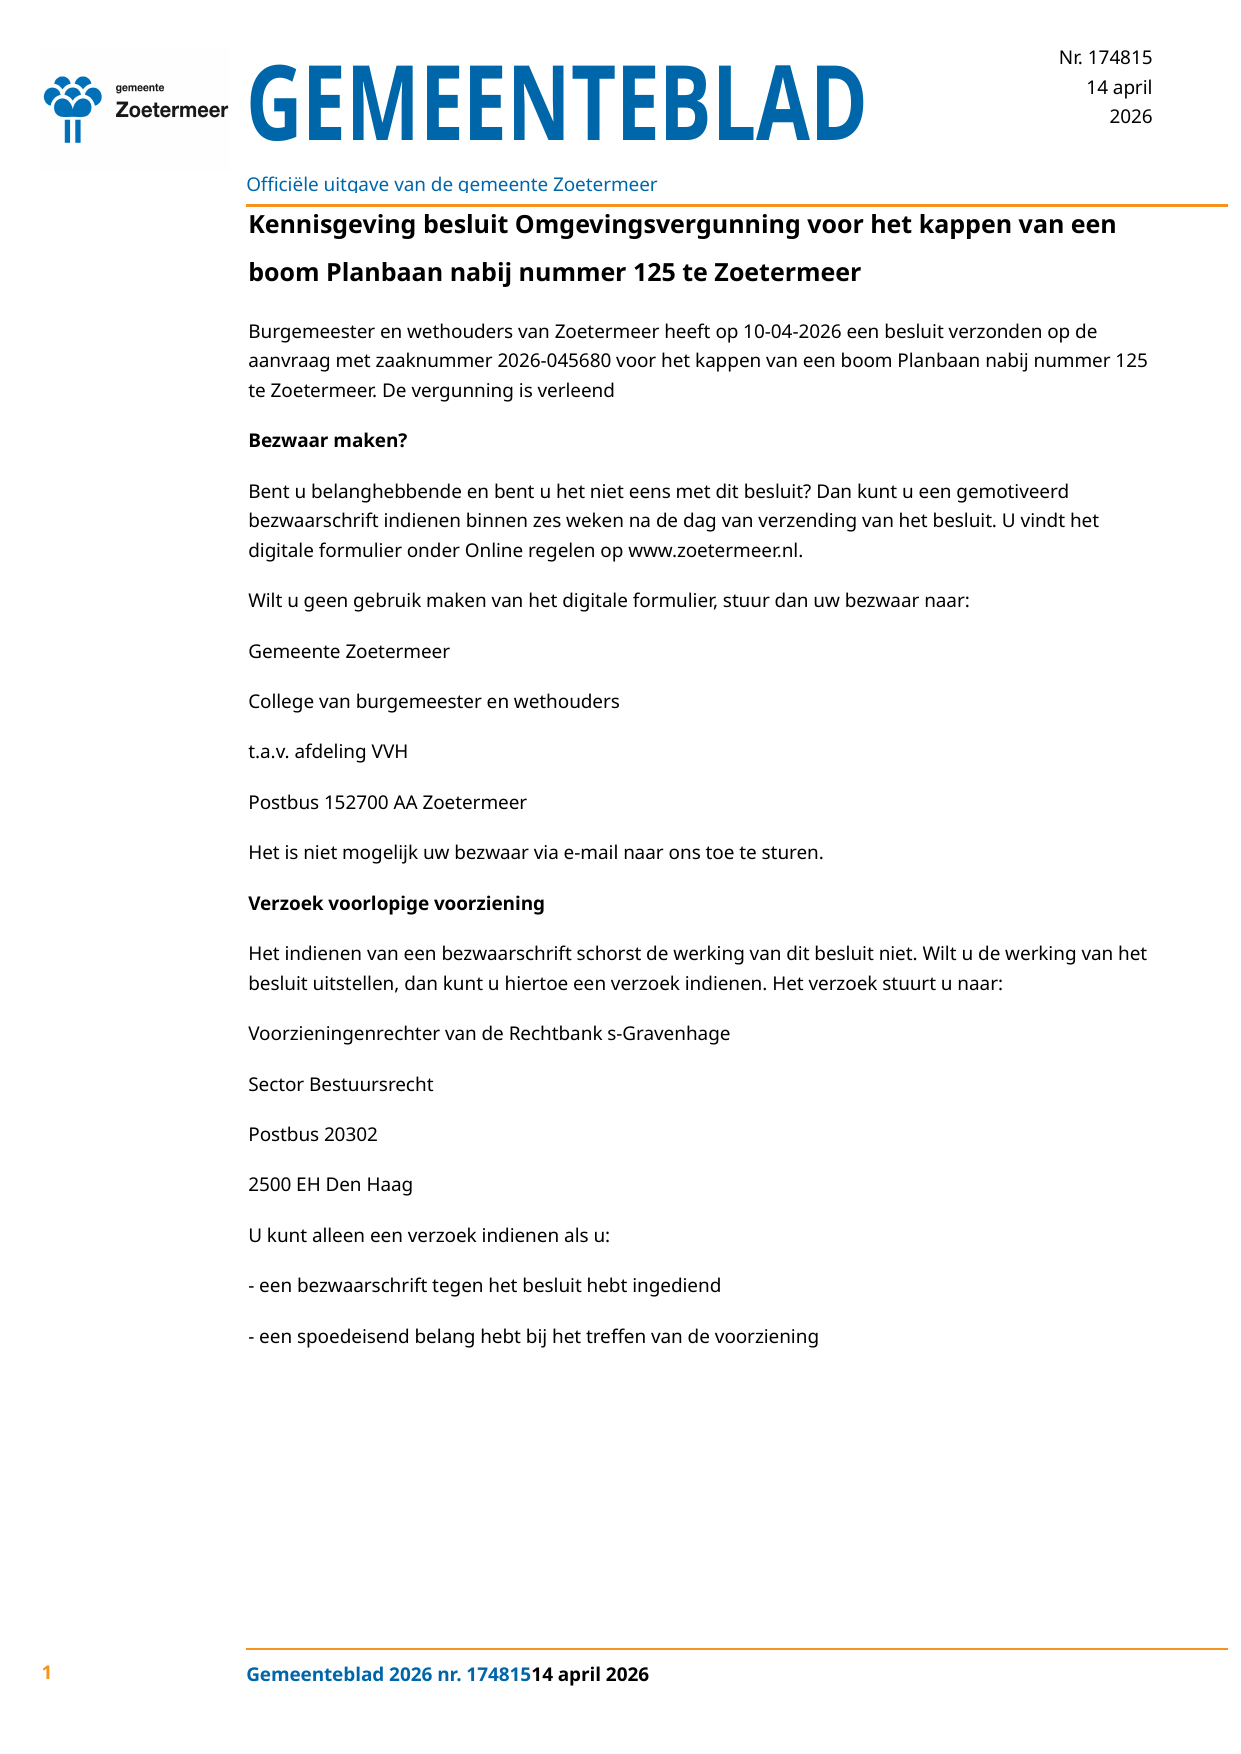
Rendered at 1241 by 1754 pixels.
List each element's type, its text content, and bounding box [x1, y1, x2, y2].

picture [41, 47, 231, 172]
text Gemeente Zoetermeer [248, 638, 1152, 664]
text - een spoedeisend belang hebt bij het treffen van de voorziening [248, 1323, 1152, 1349]
text Burgemeester en wethouders van Zoetermeer heeft op 10-04-2026 een besluit verzonden op de aanvraag met zaaknummer 2026-045680 voor het kappen van een boom Planbaan nabij nummer 125 te Zoetermeer. De vergunning is verleend [248, 318, 1152, 403]
text t.a.v. afdeling VVH [248, 739, 1152, 764]
text Het is niet mogelijk uw bezwaar via e-mail naar ons toe te sturen. [248, 839, 1152, 865]
text U kunt alleen een verzoek indienen als u: [248, 1222, 1152, 1248]
text Het indienen van een bezwaarschrift schorst de werking van dit besluit niet. Wilt u de werking van het besluit uitstellen, dan kunt u hiertoe een verzoek indienen. Het verzoek stuurt u naar: [248, 940, 1152, 996]
text Bent u belanghebbende en bent u het niet eens met dit besluit? Dan kunt u een gemotiveerd bezwaarschrift indienen binnen zes weken na de dag van verzending van het besluit. U vindt het digitale formulier onder Online regelen op www.zoetermeer.nl. [248, 478, 1152, 563]
text Voorzieningenrechter van de Rechtbank s-Gravenhage [248, 1020, 1152, 1046]
text - een bezwaarschrift tegen het besluit hebt ingediend [248, 1272, 1152, 1298]
text College van burgemeester en wethouders [248, 688, 1152, 714]
text Wilt u geen gebruik maken van het digitale formulier, stuur dan uw bezwaar naar: [248, 587, 1152, 613]
text Postbus 20302 [248, 1121, 1152, 1147]
text Bezwaar maken? [248, 427, 1152, 453]
text Kennisgeving besluit Omgevingsvergunning voor het kappen van een boom Planbaan nabij nummer 125 te Zoetermeer [248, 207, 1152, 288]
text Postbus 152700 AA Zoetermeer [248, 789, 1152, 815]
text 2500 EH Den Haag [248, 1172, 1152, 1197]
text Verzoek voorlopige voorziening [248, 890, 1152, 916]
text Sector Bestuursrecht [248, 1071, 1152, 1097]
